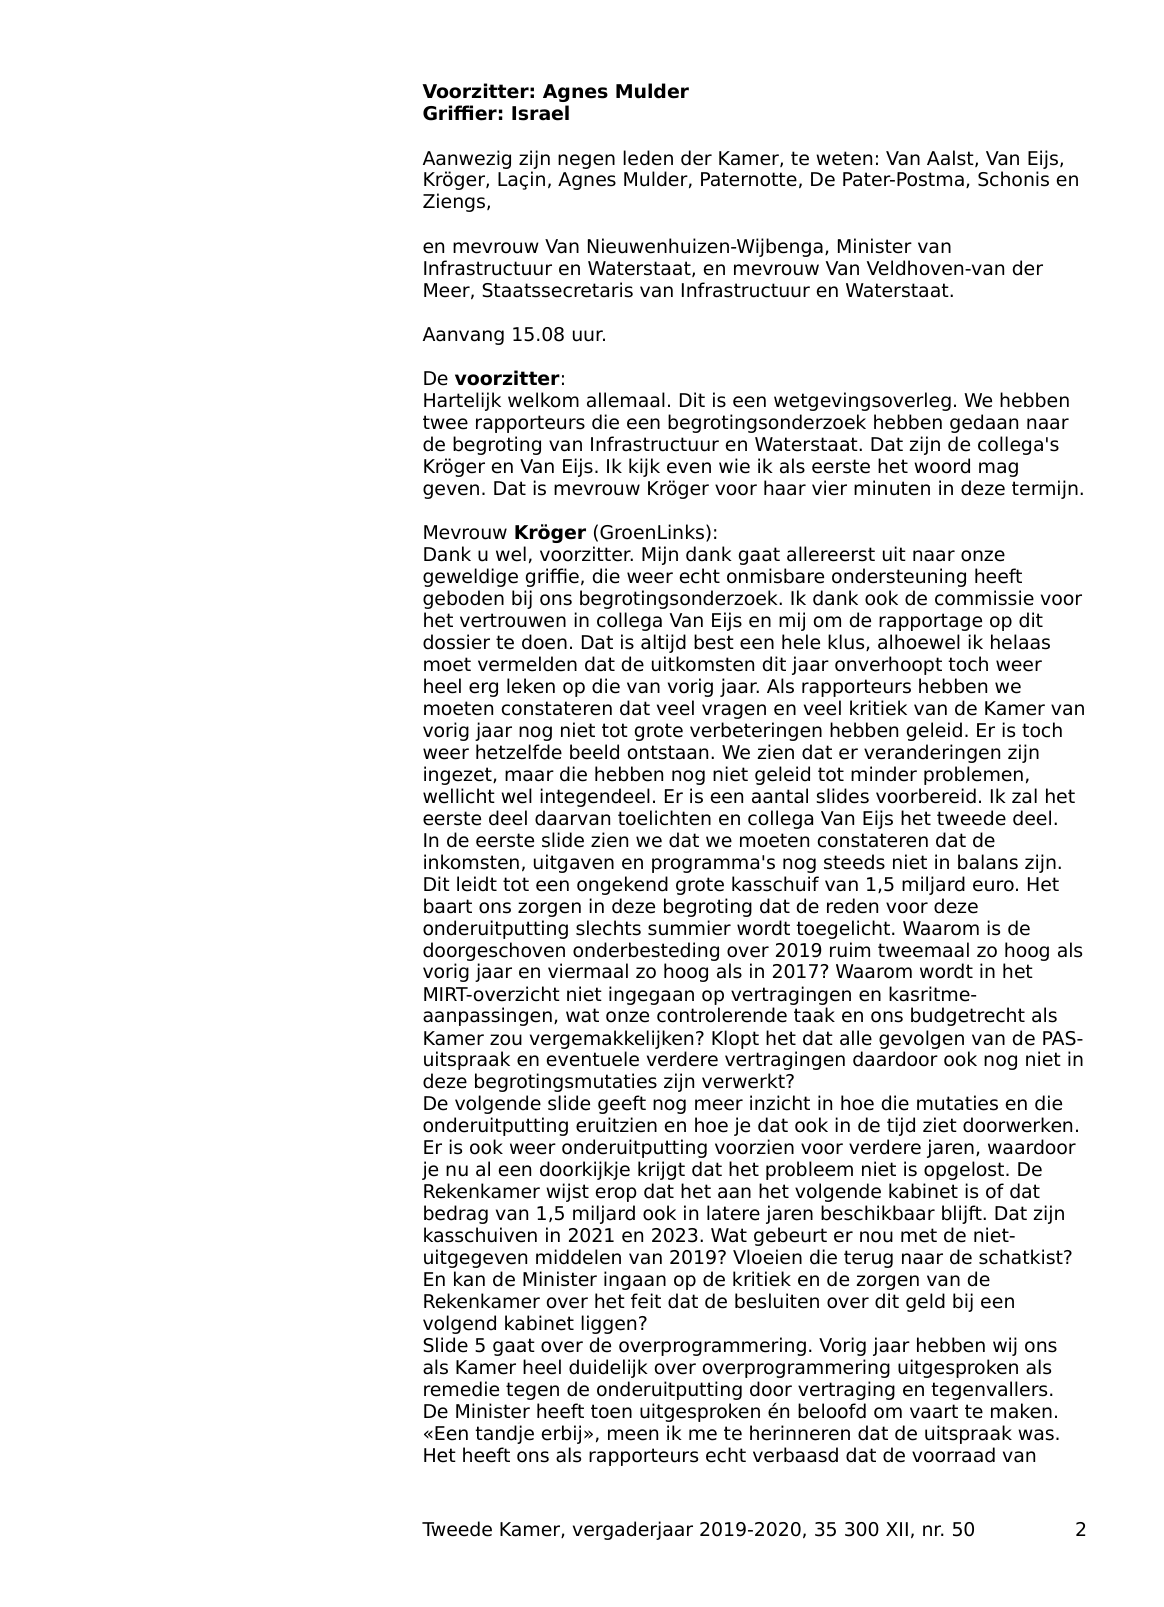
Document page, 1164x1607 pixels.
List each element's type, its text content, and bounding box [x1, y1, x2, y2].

text In de eerste slide zien we dat we moeten constateren dat de inkomsten, uitgaven en programma's nog steeds niet in balans zijn. Dit leidt tot een ongekend grote kasschuif van 1,5 miljard euro. Het baart ons zorgen in deze begroting dat de reden voor deze onderuitputting slechts summier wordt toegelicht. Waarom is de doorgeschoven onderbesteding over 2019 ruim tweemaal zo hoog als vorig jaar en viermaal zo hoog als in 2017? Waarom wordt in het MIRT-overzicht niet ingegaan op vertragingen en kasritme-aanpassingen, wat onze controlerende taak en ons budgetrecht als Kamer zou vergemakkelijken? Klopt het dat alle gevolgen van de PAS-uitspraak en eventuele verdere vertragingen daardoor ook nog niet in deze begrotingsmutaties zijn verwerkt? [422, 829, 1087, 1093]
text Mevrouw Kröger (GroenLinks): [422, 522, 1087, 544]
text Dank u wel, voorzitter. Mijn dank gaat allereerst uit naar onze geweldige griffie, die weer echt onmisbare ondersteuning heeft geboden bij ons begrotingsonderzoek. Ik dank ook de commissie voor het vertrouwen in collega Van Eijs en mij om de rapportage op dit dossier te doen. Dat is altijd best een hele klus, alhoewel ik helaas moet vermelden dat de uitkomsten dit jaar onverhoopt toch weer heel erg leken op die van vorig jaar. Als rapporteurs hebben we moeten constateren dat veel vragen en veel kritiek van de Kamer van vorig jaar nog niet tot grote verbeteringen hebben geleid. Er is toch weer hetzelfde beeld ontstaan. We zien dat er veranderingen zijn ingezet, maar die hebben nog niet geleid tot minder problemen, wellicht wel integendeel. Er is een aantal slides voorbereid. Ik zal het eerste deel daarvan toelichten en collega Van Eijs het tweede deel. [422, 544, 1087, 829]
text Voorzitter: Agnes Mulder [422, 81, 1087, 103]
text Aanvang 15.08 uur. [422, 324, 1087, 346]
text Griffier: Israel [422, 103, 1087, 125]
text De voorzitter: [422, 368, 1087, 390]
text en mevrouw Van Nieuwenhuizen-Wijbenga, Minister van Infrastructuur en Waterstaat, en mevrouw Van Veldhoven-van der Meer, Staatssecretaris van Infrastructuur en Waterstaat. [422, 236, 1087, 301]
text Aanwezig zijn negen leden der Kamer, te weten: Van Aalst, Van Eijs, Kröger, Laçin, Agnes Mulder, Paternotte, De Pater-Postma, Schonis en Ziengs, [422, 147, 1087, 213]
text De volgende slide geeft nog meer inzicht in hoe die mutaties en die onderuitputting eruitzien en hoe je dat ook in de tijd ziet doorwerken. Er is ook weer onderuitputting voorzien voor verdere jaren, waardoor je nu al een doorkijkje krijgt dat het probleem niet is opgelost. De Rekenkamer wijst erop dat het aan het volgende kabinet is of dat bedrag van 1,5 miljard ook in latere jaren beschikbaar blijft. Dat zijn kasschuiven in 2021 en 2023. Wat gebeurt er nou met de niet-uitgegeven middelen van 2019? Vloeien die terug naar de schatkist? En kan de Minister ingaan op de kritiek en de zorgen van de Rekenkamer over het feit dat de besluiten over dit geld bij een volgend kabinet liggen? [422, 1093, 1087, 1335]
text Hartelijk welkom allemaal. Dit is een wetgevingsoverleg. We hebben twee rapporteurs die een begrotingsonderzoek hebben gedaan naar de begroting van Infrastructuur en Waterstaat. Dat zijn de collega's Kröger en Van Eijs. Ik kijk even wie ik als eerste het woord mag geven. Dat is mevrouw Kröger voor haar vier minuten in deze termijn. [422, 390, 1087, 500]
text Slide 5 gaat over de overprogrammering. Vorig jaar hebben wij ons als Kamer heel duidelijk over overprogrammering uitgesproken als remedie tegen de onderuitputting door vertraging en tegenvallers. De Minister heeft toen uitgesproken én beloofd om vaart te maken. «Een tandje erbij», meen ik me te herinneren dat de uitspraak was. Het heeft ons als rapporteurs echt verbaasd dat de voorraad van [422, 1335, 1087, 1467]
